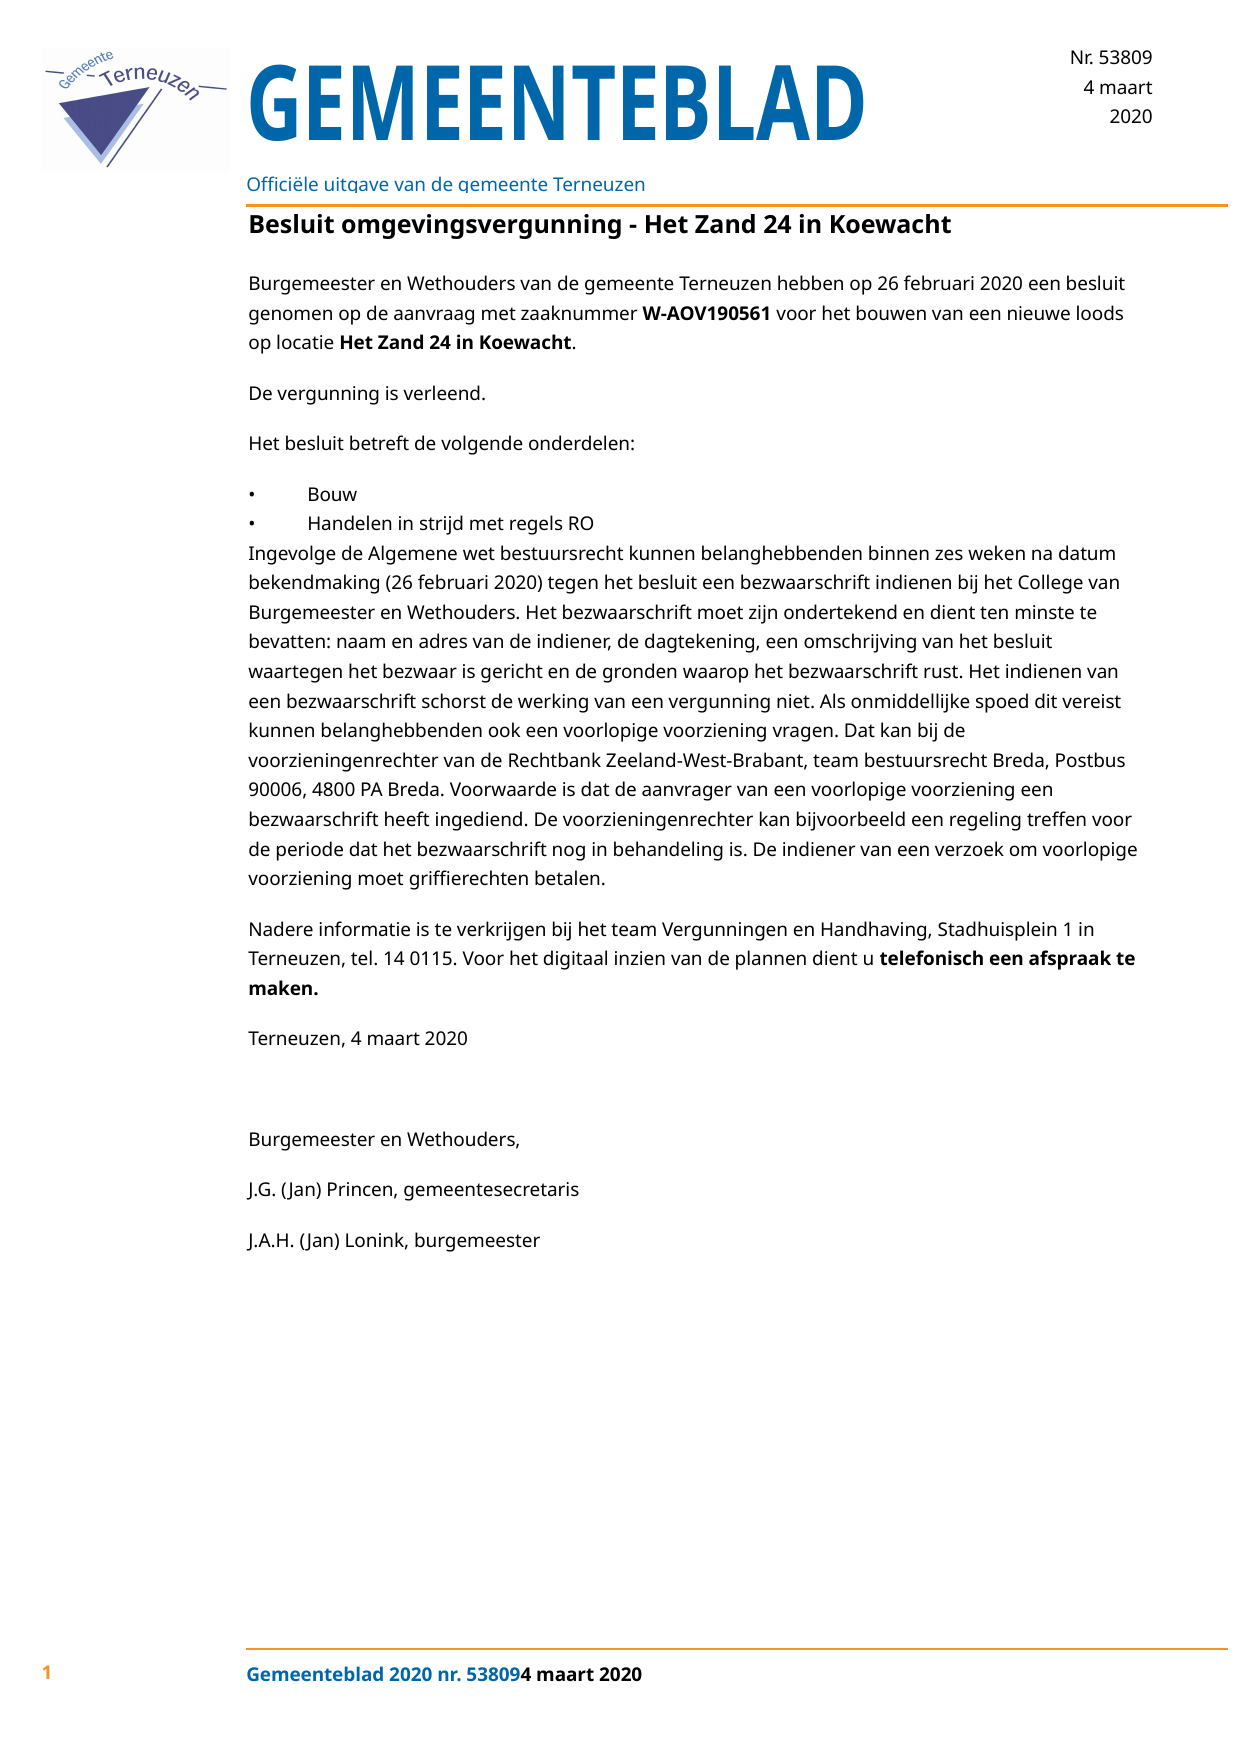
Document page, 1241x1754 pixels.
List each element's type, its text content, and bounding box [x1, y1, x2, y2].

text J.A.H. (Jan) Lonink, burgemeester [248, 1227, 1152, 1253]
text Ingevolge de Algemene wet bestuursrecht kunnen belanghebbenden binnen zes weken na datum bekendmaking (26 februari 2020) tegen het besluit een bezwaarschrift indienen bij het College van Burgemeester en Wethouders. Het bezwaarschrift moet zijn ondertekend en dient ten minste te bevatten: naam en adres van de indiener, de dagtekening, een omschrijving van het besluit waartegen het bezwaar is gericht en de gronden waarop het bezwaarschrift rust. Het indienen van een bezwaarschrift schorst de werking van een vergunning niet. Als onmiddellijke spoed dit vereist kunnen belanghebbenden ook een voorlopige voorziening vragen. Dat kan bij de voorzieningenrechter van de Rechtbank Zeeland-West-Brabant, team bestuursrecht Breda, Postbus 90006, 4800 PA Breda. Voorwaarde is dat de aanvrager van een voorlopige voorziening een bezwaarschrift heeft ingediend. De voorzieningenrechter kan bijvoorbeeld een regeling treffen voor de periode dat het bezwaarschrift nog in behandeling is. De indiener van een verzoek om voorlopige voorziening moet griffierechten betalen. [248, 540, 1152, 891]
list Handelen in strijd met regels RO [248, 510, 1152, 536]
text J.G. (Jan) Princen, gemeentesecretaris [248, 1177, 1152, 1202]
text Het besluit betreft de volgende onderdelen: [248, 430, 1152, 456]
text Besluit omgevingsvergunning - Het Zand 24 in Koewacht [248, 207, 1152, 241]
text De vergunning is verleend. [248, 380, 1152, 406]
text Nadere informatie is te verkrijgen bij het team Vergunningen en Handhaving, Stadhuisplein 1 in Terneuzen, tel. 14 0115. Voor het digitaal inzien van de plannen dient u telefonisch een afspraak te maken. [248, 916, 1152, 1001]
picture [41, 47, 231, 172]
list Bouw [248, 481, 1152, 506]
text Burgemeester en Wethouders, [248, 1126, 1152, 1152]
text Terneuzen, 4 maart 2020 [248, 1025, 1152, 1051]
text Burgemeester en Wethouders van de gemeente Terneuzen hebben op 26 februari 2020 een besluit genomen op de aanvraag met zaaknummer W-AOV190561 voor het bouwen van een nieuwe loods op locatie Het Zand 24 in Koewacht. [248, 270, 1152, 355]
